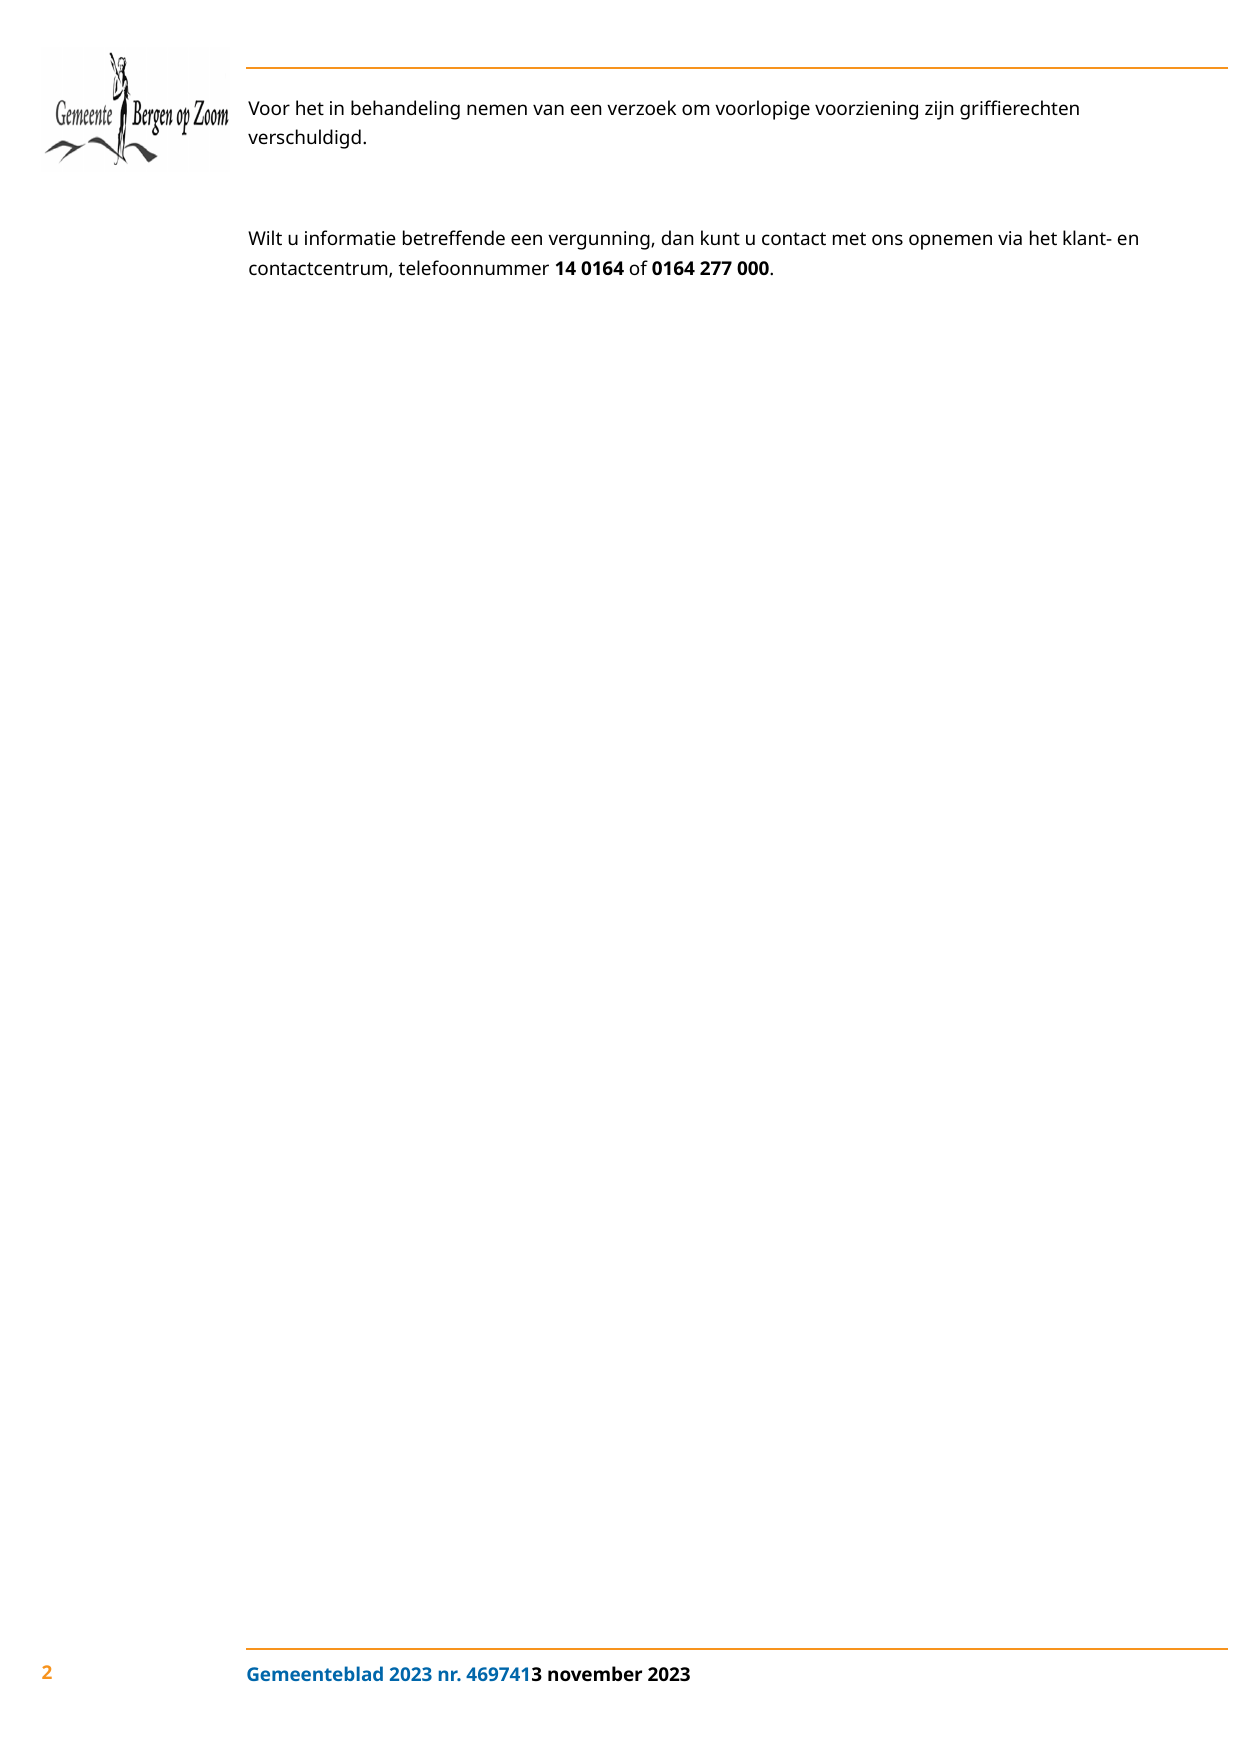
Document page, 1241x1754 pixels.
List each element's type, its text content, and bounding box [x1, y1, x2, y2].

picture [41, 47, 231, 172]
text Wilt u informatie betreffende een vergunning, dan kunt u contact met ons opnemen via het klant- en contactcentrum, telefoonnummer 14 0164 of 0164 277 000. [248, 225, 1152, 281]
text Voor het in behandeling nemen van een verzoek om voorlopige voorziening zijn griffierechten verschuldigd. [248, 95, 1152, 150]
